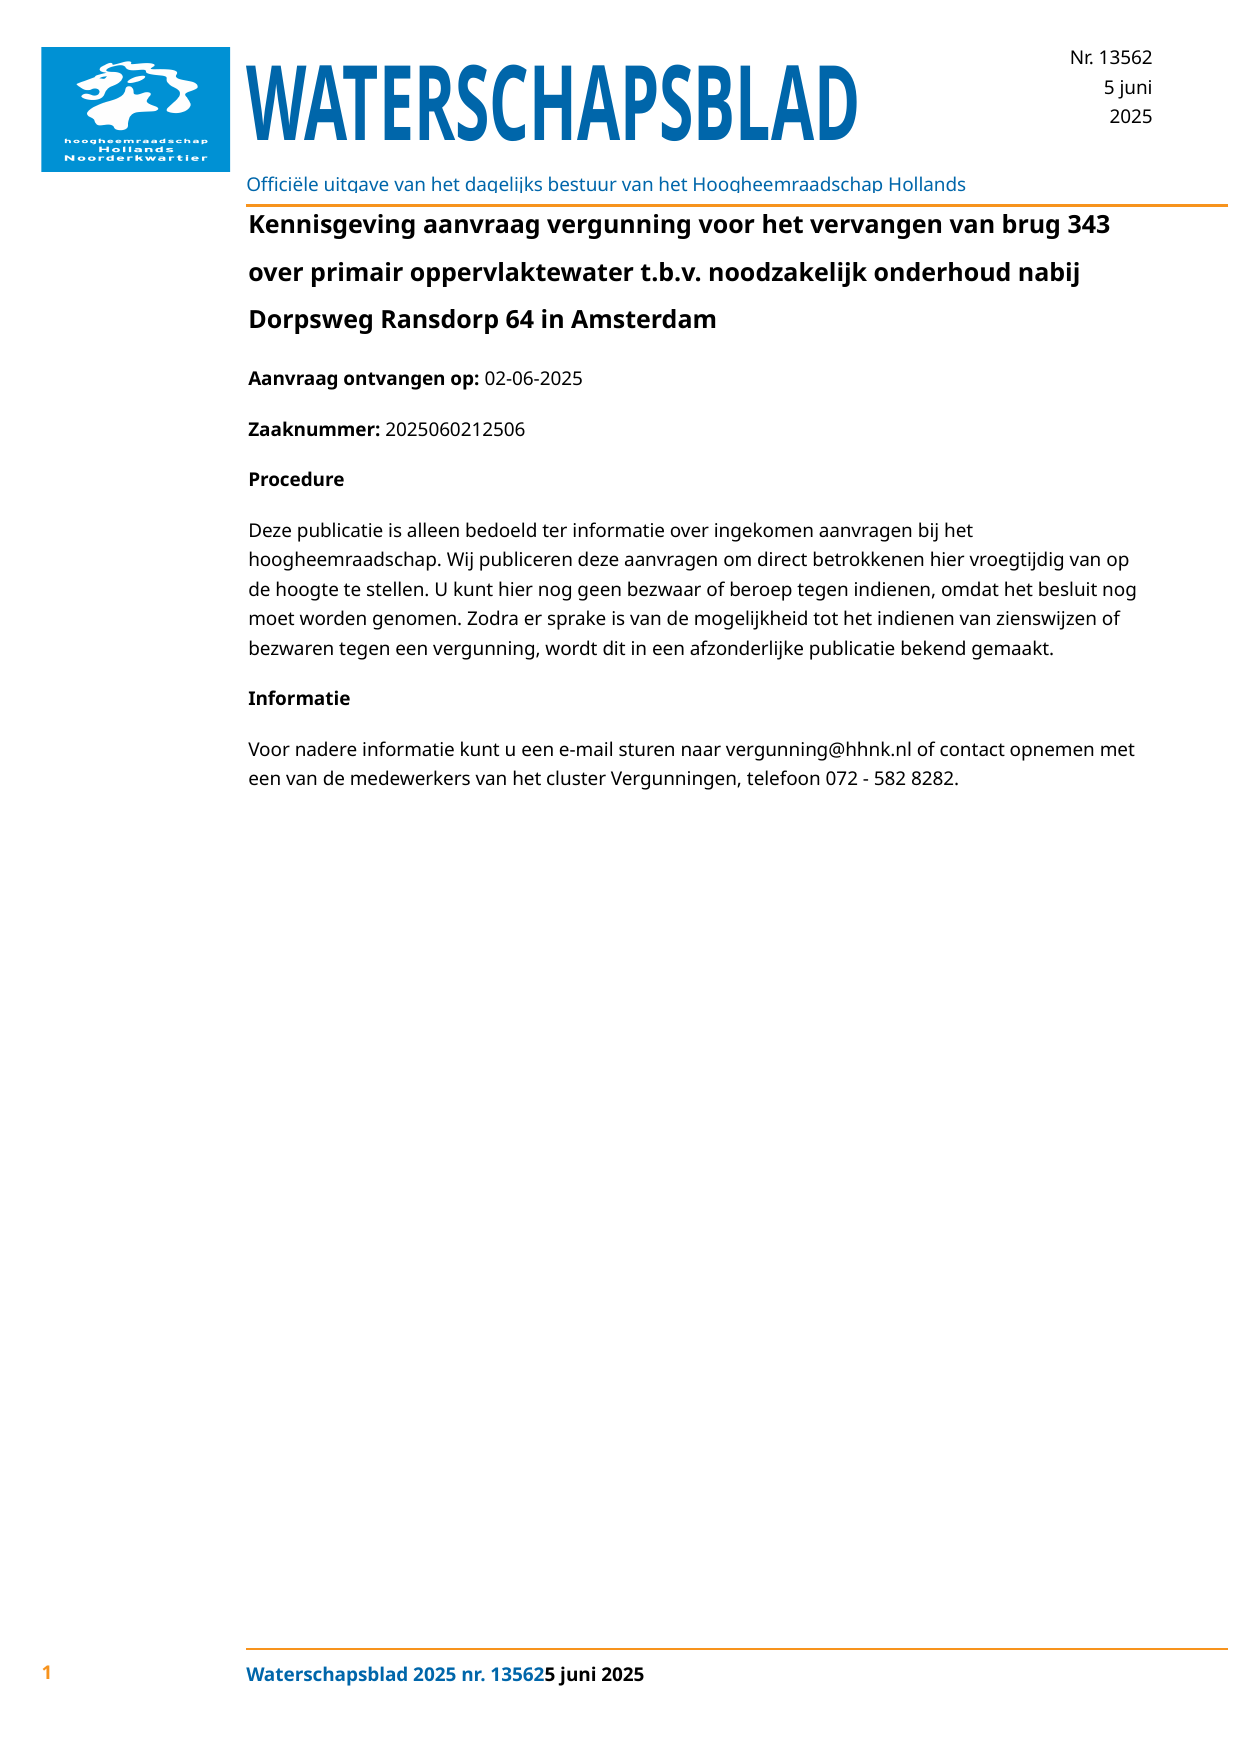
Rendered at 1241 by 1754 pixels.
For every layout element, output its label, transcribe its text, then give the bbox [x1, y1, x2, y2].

text Zaaknummer: 2025060212506 [248, 416, 1152, 442]
picture [129, 76, 144, 82]
text Voor nadere informatie kunt u een e-mail sturen naar vergunning@hhnk.nl of contact opnemen met een van de medewerkers van het cluster Vergunningen, telefoon 072 - 582 8282. [248, 736, 1152, 791]
picture [88, 87, 157, 130]
picture [118, 62, 197, 112]
text Deze publicatie is alleen bedoeld ter informatie over ingekomen aanvragen bij het hoogheemraadschap. Wij publiceren deze aanvragen om direct betrokkenen hier vroegtijdig van op de hoogte te stellen. U kunt hier nog geen bezwaar of beroep tegen indienen, omdat het besluit nog moet worden genomen. Zodra er sprake is van de mogelijkheid tot het indienen van zienswijzen of bezwaren tegen een vergunning, wordt dit in een afzonderlijke publicatie bekend gemaakt. [248, 517, 1152, 661]
text Kennisgeving aanvraag vergunning voor het vervangen van brug 343 over primair oppervlaktewater t.b.v. noodzakelijk onderhoud nabij Dorpsweg Ransdorp 64 in Amsterdam [248, 207, 1152, 336]
text Aanvraag ontvangen op: 02-06-2025 [248, 366, 1152, 391]
picture [78, 64, 122, 99]
text Procedure [248, 466, 1152, 492]
text Informatie [248, 686, 1152, 711]
